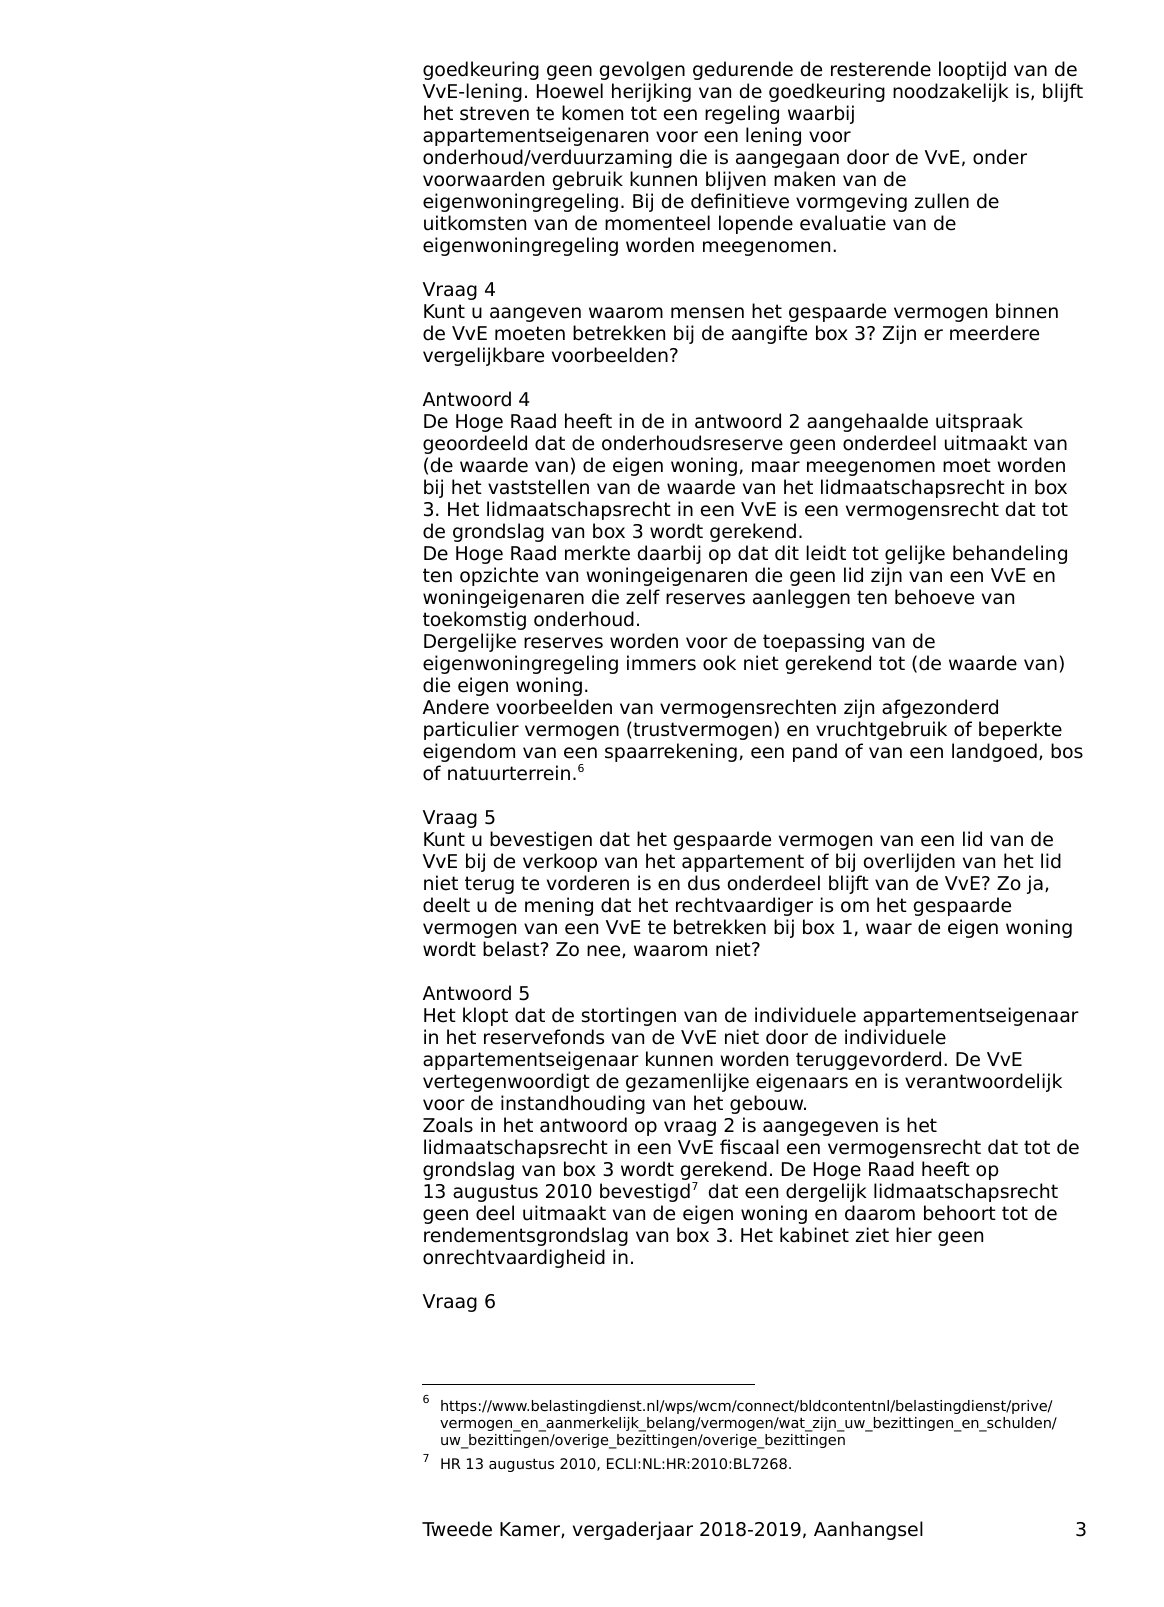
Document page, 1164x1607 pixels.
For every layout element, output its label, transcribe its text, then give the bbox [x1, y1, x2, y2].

text Vraag 4 [422, 279, 1087, 301]
text Antwoord 5 [422, 983, 1087, 1005]
text De Hoge Raad heeft in de in antwoord 2 aangehaalde uitspraak geoordeeld dat de onderhoudsreserve geen onderdeel uitmaakt van (de waarde van) de eigen woning, maar meegenomen moet worden bij het vaststellen van de waarde van het lidmaatschapsrecht in box 3. Het lidmaatschapsrecht in een VvE is een vermogensrecht dat tot de grondslag van box 3 wordt gerekend. [422, 411, 1087, 543]
text Antwoord 4 [422, 389, 1087, 411]
text Dergelijke reserves worden voor de toepassing van de eigenwoningregeling immers ook niet gerekend tot (de waarde van) die eigen woning. [422, 631, 1087, 697]
text HR 13 augustus 2010, ECLI:NL:HR:2010:BL7268. [422, 1452, 1087, 1474]
text De Hoge Raad merkte daarbij op dat dit leidt tot gelijke behandeling ten opzichte van woningeigenaren die geen lid zijn van een VvE en woningeigenaren die zelf reserves aanleggen ten behoeve van toekomstig onderhoud. [422, 543, 1087, 631]
text Kunt u bevestigen dat het gespaarde vermogen van een lid van de VvE bij de verkoop van het appartement of bij overlijden van het lid niet terug te vorderen is en dus onderdeel blijft van de VvE? Zo ja, deelt u de mening dat het rechtvaardiger is om het gespaarde vermogen van een VvE te betrekken bij box 1, waar de eigen woning wordt belast? Zo nee, waarom niet? [422, 829, 1087, 961]
text Zoals in het antwoord op vraag 2 is aangegeven is het lidmaatschapsrecht in een VvE fiscaal een vermogensrecht dat tot de grondslag van box 3 wordt gerekend. De Hoge Raad heeft op 13 augustus 2010 bevestigd dat een dergelijk lidmaatschapsrecht geen deel uitmaakt van de eigen woning en daarom behoort tot de rendementsgrondslag van box 3. Het kabinet ziet hier geen onrechtvaardigheid in. [422, 1115, 1087, 1269]
text goedkeuring geen gevolgen gedurende de resterende looptijd van de VvE-lening. Hoewel herijking van de goedkeuring noodzakelijk is, blijft het streven te komen tot een regeling waarbij appartementseigenaren voor een lening voor onderhoud/verduurzaming die is aangegaan door de VvE, onder voorwaarden gebruik kunnen blijven maken van de eigenwoningregeling. Bij de definitieve vormgeving zullen de uitkomsten van de momenteel lopende evaluatie van de eigenwoningregeling worden meegenomen. [422, 59, 1087, 257]
text Het klopt dat de stortingen van de individuele appartementseigenaar in het reservefonds van de VvE niet door de individuele appartementseigenaar kunnen worden teruggevorderd. De VvE vertegenwoordigt de gezamenlijke eigenaars en is verantwoordelijk voor de instandhouding van het gebouw. [422, 1005, 1087, 1115]
text Vraag 5 [422, 807, 1087, 829]
text Kunt u aangeven waarom mensen het gespaarde vermogen binnen de VvE moeten betrekken bij de aangifte box 3? Zijn er meerdere vergelijkbare voorbeelden? [422, 301, 1087, 367]
text Andere voorbeelden van vermogensrechten zijn afgezonderd particulier vermogen (trustvermogen) en vruchtgebruik of beperkte eigendom van een spaarrekening, een pand of van een landgoed, bos of natuurterrein. [422, 697, 1087, 785]
text https://www.belastingdienst.nl/wps/wcm/connect/bldcontentnl/belastingdienst/prive/vermogen_en_aanmerkelijk_belang/vermogen/wat_zijn_uw_bezittingen_en_schulden/uw_bezittingen/overige_bezittingen/overige_bezittingen [422, 1393, 1087, 1449]
text Vraag 6 [422, 1291, 1087, 1313]
